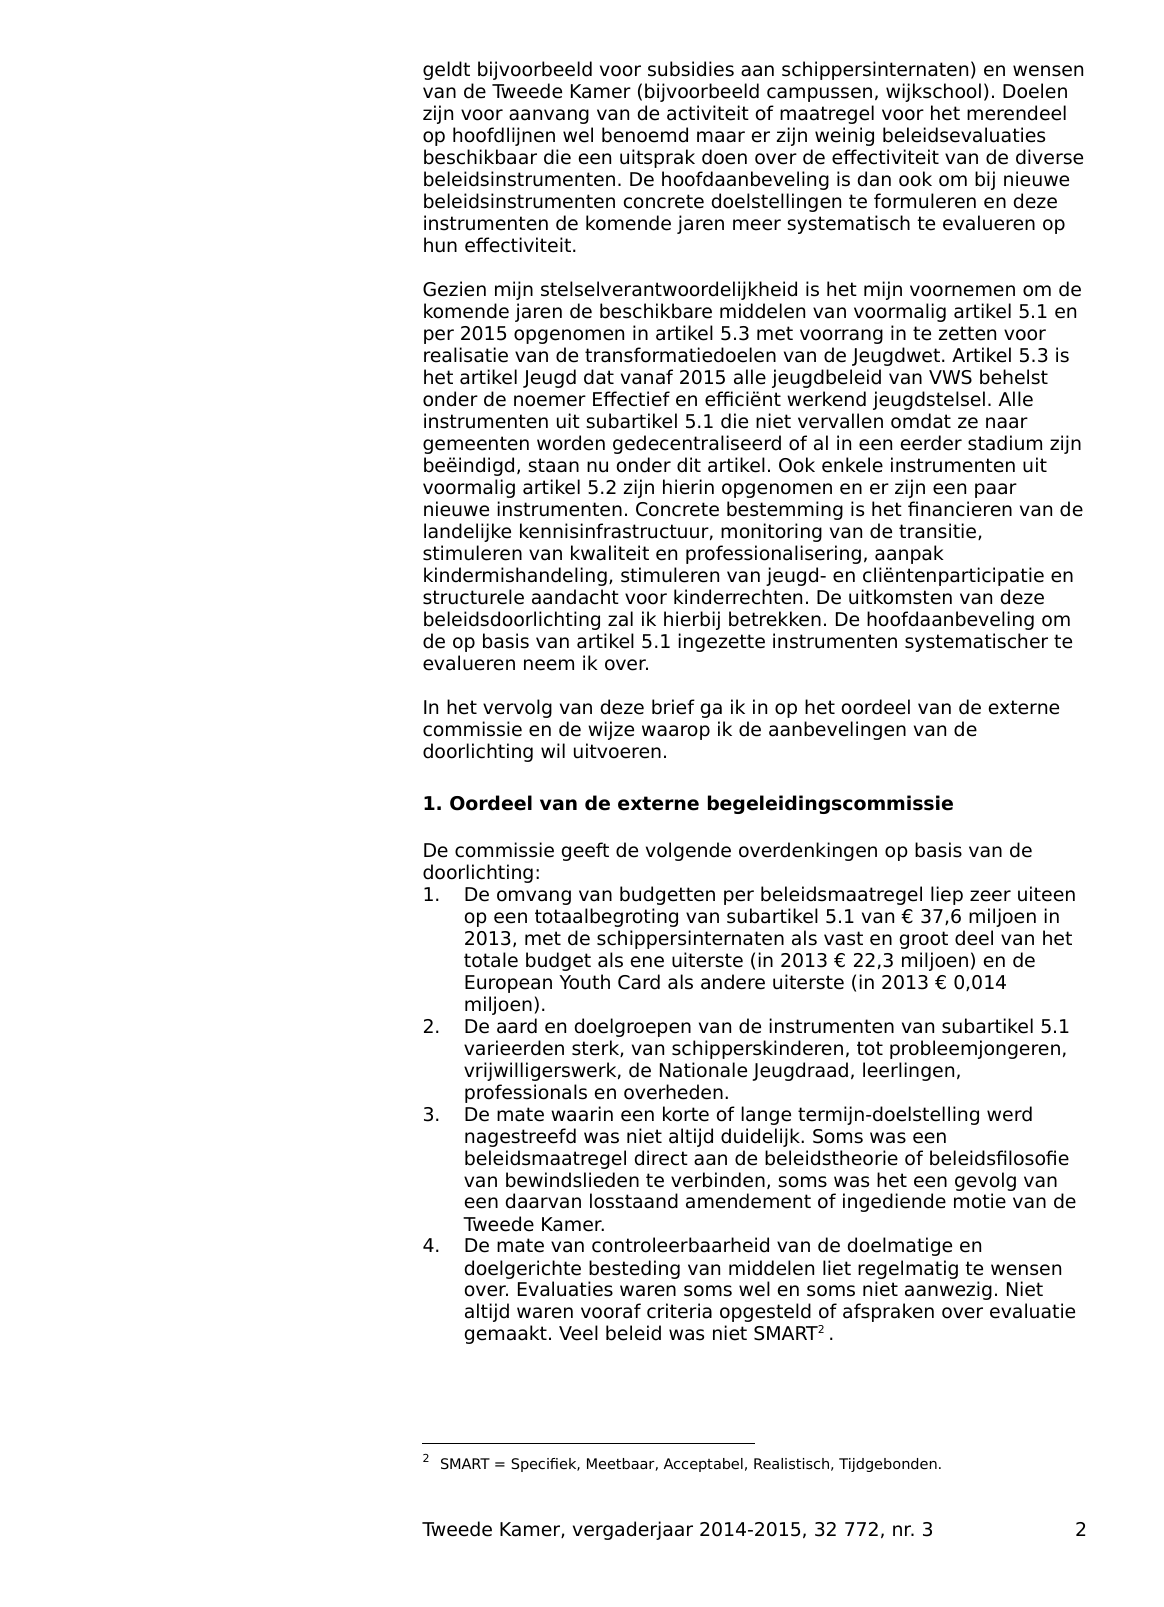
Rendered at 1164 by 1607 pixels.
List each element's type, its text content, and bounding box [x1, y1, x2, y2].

text SMART = Specifiek, Meetbaar, Acceptabel, Realistisch, Tijdgebonden. [422, 1452, 1087, 1474]
text In het vervolg van deze brief ga ik in op het oordeel van de externe commissie en de wijze waarop ik de aanbevelingen van de doorlichting wil uitvoeren. [422, 697, 1087, 763]
text 1. De omvang van budgetten per beleidsmaatregel liep zeer uiteen op een totaalbegroting van subartikel 5.1 van € 37,6 miljoen in 2013, met de schippersinternaten als vast en groot deel van het totale budget als ene uiterste (in 2013 € 22,3 miljoen) en de European Youth Card als andere uiterste (in 2013 € 0,014 miljoen). [422, 884, 1087, 1016]
text geldt bijvoorbeeld voor subsidies aan schippersinternaten) en wensen van de Tweede Kamer (bijvoorbeeld campussen, wijkschool). Doelen zijn voor aanvang van de activiteit of maatregel voor het merendeel op hoofdlijnen wel benoemd maar er zijn weinig beleidsevaluaties beschikbaar die een uitsprak doen over de effectiviteit van de diverse beleidsinstrumenten. De hoofdaanbeveling is dan ook om bij nieuwe beleidsinstrumenten concrete doelstellingen te formuleren en deze instrumenten de komende jaren meer systematisch te evalueren op hun effectiviteit. [422, 59, 1087, 257]
text 2. De aard en doelgroepen van de instrumenten van subartikel 5.1 varieerden sterk, van schipperskinderen, tot probleemjongeren, vrijwilligerswerk, de Nationale Jeugdraad, leerlingen, professionals en overheden. [422, 1016, 1087, 1103]
text De commissie geeft de volgende overdenkingen op basis van de doorlichting: [422, 840, 1087, 884]
text 3. De mate waarin een korte of lange termijn-doelstelling werd nagestreefd was niet altijd duidelijk. Soms was een beleidsmaatregel direct aan de beleidstheorie of beleidsfilosofie van bewindslieden te verbinden, soms was het een gevolg van een daarvan losstaand amendement of ingediende motie van de Tweede Kamer. [422, 1103, 1087, 1235]
text 4. De mate van controleerbaarheid van de doelmatige en doelgerichte besteding van middelen liet regelmatig te wensen over. Evaluaties waren soms wel en soms niet aanwezig. Niet altijd waren vooraf criteria opgesteld of afspraken over evaluatie gemaakt. Veel beleid was niet SMART. [422, 1235, 1087, 1345]
subtitle 1. Oordeel van de externe begeleidingscommissie [422, 793, 1087, 815]
text Gezien mijn stelselverantwoordelijkheid is het mijn voornemen om de komende jaren de beschikbare middelen van voormalig artikel 5.1 en per 2015 opgenomen in artikel 5.3 met voorrang in te zetten voor realisatie van de transformatiedoelen van de Jeugdwet. Artikel 5.3 is het artikel Jeugd dat vanaf 2015 alle jeugdbeleid van VWS behelst onder de noemer Effectief en efficiënt werkend jeugdstelsel. Alle instrumenten uit subartikel 5.1 die niet vervallen omdat ze naar gemeenten worden gedecentraliseerd of al in een eerder stadium zijn beëindigd, staan nu onder dit artikel. Ook enkele instrumenten uit voormalig artikel 5.2 zijn hierin opgenomen en er zijn een paar nieuwe instrumenten. Concrete bestemming is het financieren van de landelijke kennisinfrastructuur, monitoring van de transitie, stimuleren van kwaliteit en professionalisering, aanpak kindermishandeling, stimuleren van jeugd- en cliëntenparticipatie en structurele aandacht voor kinderrechten. De uitkomsten van deze beleidsdoorlichting zal ik hierbij betrekken. De hoofdaanbeveling om de op basis van artikel 5.1 ingezette instrumenten systematischer te evalueren neem ik over. [422, 279, 1087, 675]
